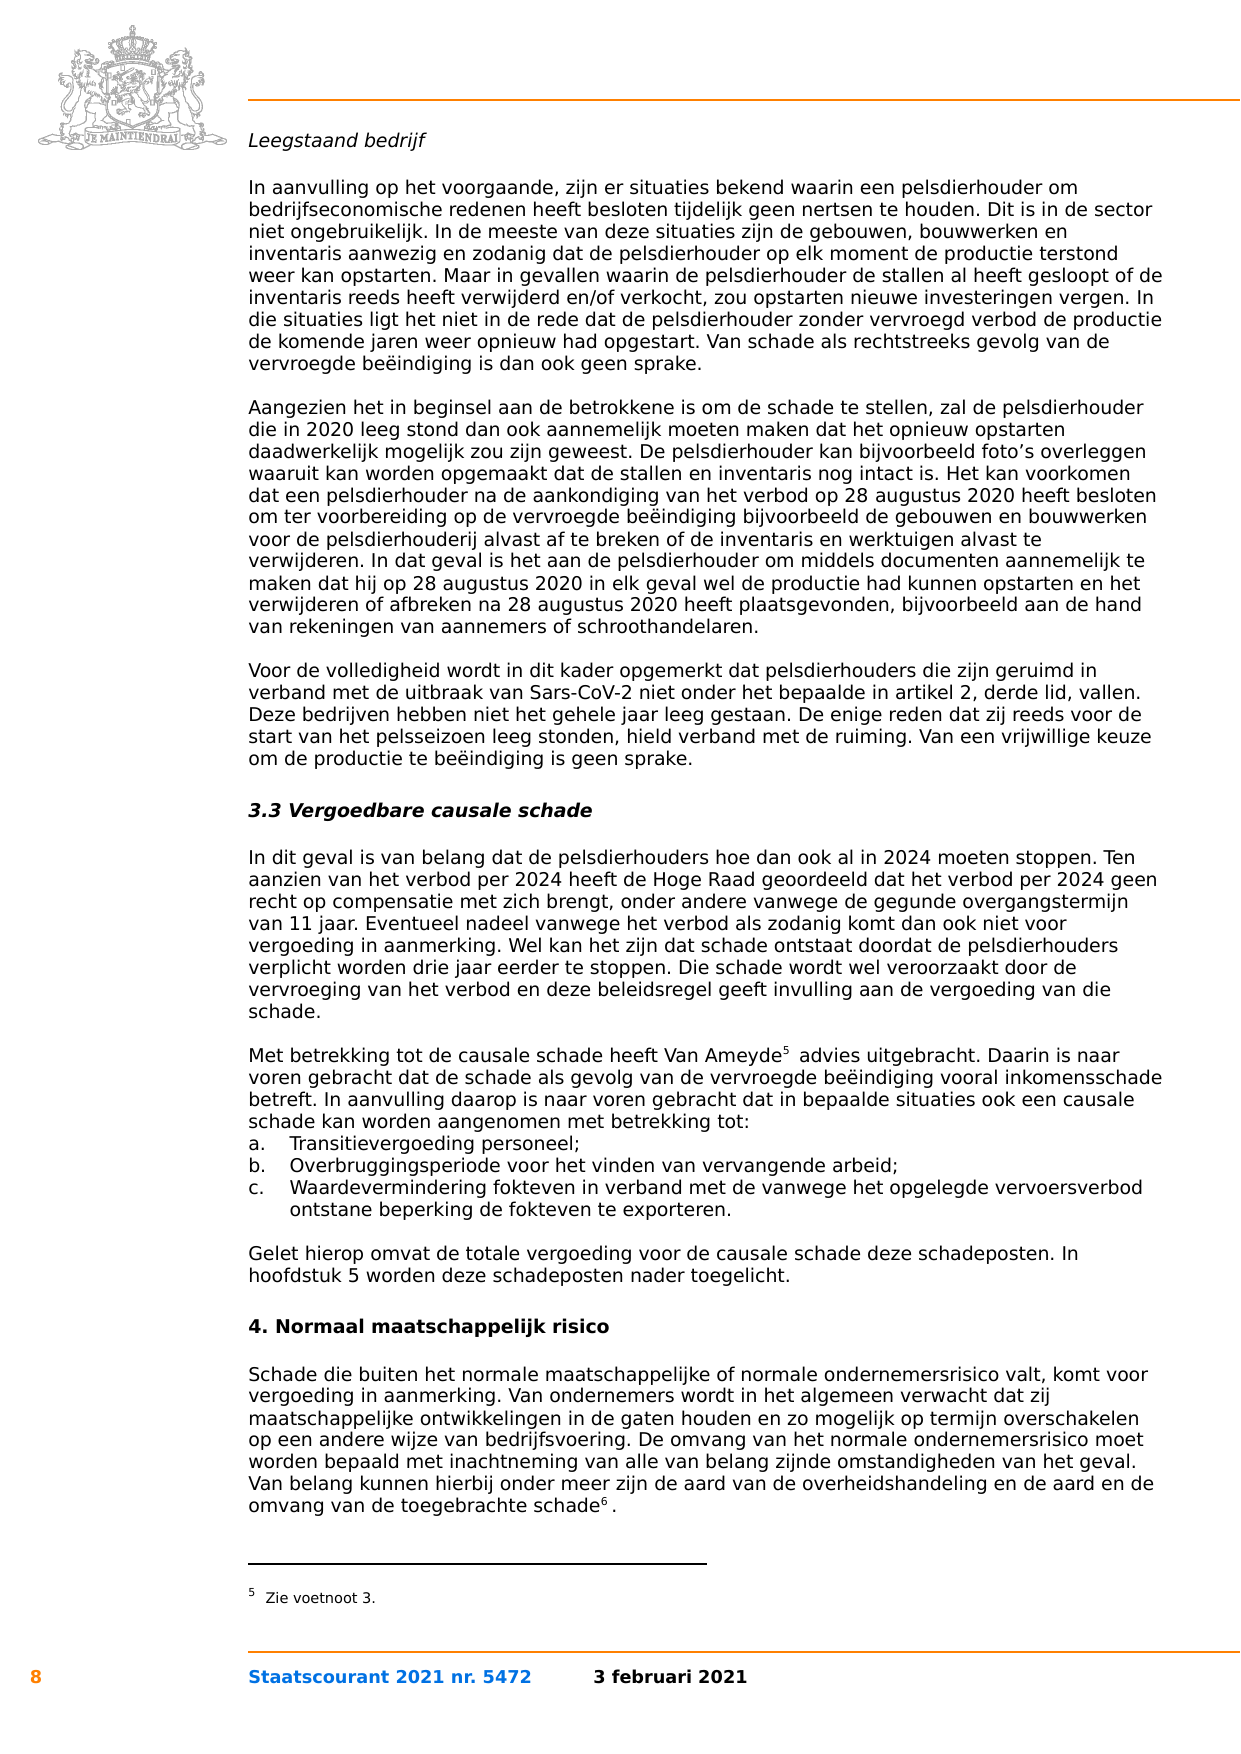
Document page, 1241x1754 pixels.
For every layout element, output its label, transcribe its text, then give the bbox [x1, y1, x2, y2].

text c. Waardevermindering fokteven in verband met de vanwege het opgelegde vervoersverbod ontstane beperking de fokteven te exporteren. [248, 1177, 1163, 1221]
subtitle 3.3 Vergoedbare causale schade [248, 800, 1163, 822]
text Aangezien het in beginsel aan de betrokkene is om de schade te stellen, zal de pelsdierhouder die in 2020 leeg stond dan ook aannemelijk moeten maken dat het opnieuw opstarten daadwerkelijk mogelijk zou zijn geweest. De pelsdierhouder kan bijvoorbeeld foto’s overleggen waaruit kan worden opgemaakt dat de stallen en inventaris nog intact is. Het kan voorkomen dat een pelsdierhouder na de aankondiging van het verbod op 28 augustus 2020 heeft besloten om ter voorbereiding op de vervroegde beëindiging bijvoorbeeld de gebouwen en bouwwerken voor de pelsdierhouderij alvast af te breken of de inventaris en werktuigen alvast te verwijderen. In dat geval is het aan de pelsdierhouder om middels documenten aannemelijk te maken dat hij op 28 augustus 2020 in elk geval wel de productie had kunnen opstarten en het verwijderen of afbreken na 28 augustus 2020 heeft plaatsgevonden, bijvoorbeeld aan de hand van rekeningen van aannemers of schroothandelaren. [248, 397, 1163, 638]
text Voor de volledigheid wordt in dit kader opgemerkt dat pelsdierhouders die zijn geruimd in verband met de uitbraak van Sars-CoV-2 niet onder het bepaalde in artikel 2, derde lid, vallen. Deze bedrijven hebben niet het gehele jaar leeg gestaan. De enige reden dat zij reeds voor de start van het pelsseizoen leeg stonden, hield verband met de ruiming. Van een vrijwillige keuze om de productie te beëindiging is geen sprake. [248, 660, 1163, 770]
text Gelet hierop omvat de totale vergoeding voor de causale schade deze schadeposten. In hoofdstuk 5 worden deze schadeposten nader toegelicht. [248, 1242, 1163, 1286]
text Met betrekking tot de causale schade heeft Van Ameyde advies uitgebracht. Daarin is naar voren gebracht dat de schade als gevolg van de vervroegde beëindiging vooral inkomensschade betreft. In aanvulling daarop is naar voren gebracht dat in bepaalde situaties ook een causale schade kan worden aangenomen met betrekking tot: [248, 1045, 1163, 1133]
text a. Transitievergoeding personeel; [248, 1133, 1163, 1155]
text In aanvulling op het voorgaande, zijn er situaties bekend waarin een pelsdierhouder om bedrijfseconomische redenen heeft besloten tijdelijk geen nertsen te houden. Dit is in de sector niet ongebruikelijk. In de meeste van deze situaties zijn de gebouwen, bouwwerken en inventaris aanwezig en zodanig dat de pelsdierhouder op elk moment de productie terstond weer kan opstarten. Maar in gevallen waarin de pelsdierhouder de stallen al heeft gesloopt of de inventaris reeds heeft verwijderd en/of verkocht, zou opstarten nieuwe investeringen vergen. In die situaties ligt het niet in de rede dat de pelsdierhouder zonder vervroegd verbod de productie de komende jaren weer opnieuw had opgestart. Van schade als rechtstreeks gevolg van de vervroegde beëindiging is dan ook geen sprake. [248, 177, 1163, 375]
text Zie voetnoot 3. [248, 1586, 1163, 1608]
text In dit geval is van belang dat de pelsdierhouders hoe dan ook al in 2024 moeten stoppen. Ten aanzien van het verbod per 2024 heeft de Hoge Raad geoordeeld dat het verbod per 2024 geen recht op compensatie met zich brengt, onder andere vanwege de gegunde overgangstermijn van 11 jaar. Eventueel nadeel vanwege het verbod als zodanig komt dan ook niet voor vergoeding in aanmerking. Wel kan het zijn dat schade ontstaat doordat de pelsdierhouders verplicht worden drie jaar eerder te stoppen. Die schade wordt wel veroorzaakt door de vervroeging van het verbod en deze beleidsregel geeft invulling aan de vergoeding van die schade. [248, 847, 1163, 1023]
text b. Overbruggingsperiode voor het vinden van vervangende arbeid; [248, 1155, 1163, 1177]
text Schade die buiten het normale maatschappelijke of normale ondernemersrisico valt, komt voor vergoeding in aanmerking. Van ondernemers wordt in het algemeen verwacht dat zij maatschappelijke ontwikkelingen in de gaten houden en zo mogelijk op termijn overschakelen op een andere wijze van bedrijfsvoering. De omvang van het normale ondernemersrisico moet worden bepaald met inachtneming van alle van belang zijnde omstandigheden van het geval. Van belang kunnen hierbij onder meer zijn de aard van de overheidshandeling en de aard en de omvang van de toegebrachte schade. [248, 1363, 1163, 1517]
subtitle 4. Normaal maatschappelijk risico [248, 1316, 1163, 1338]
picture [38, 25, 227, 150]
subtitle Leegstaand bedrijf [248, 130, 1163, 152]
